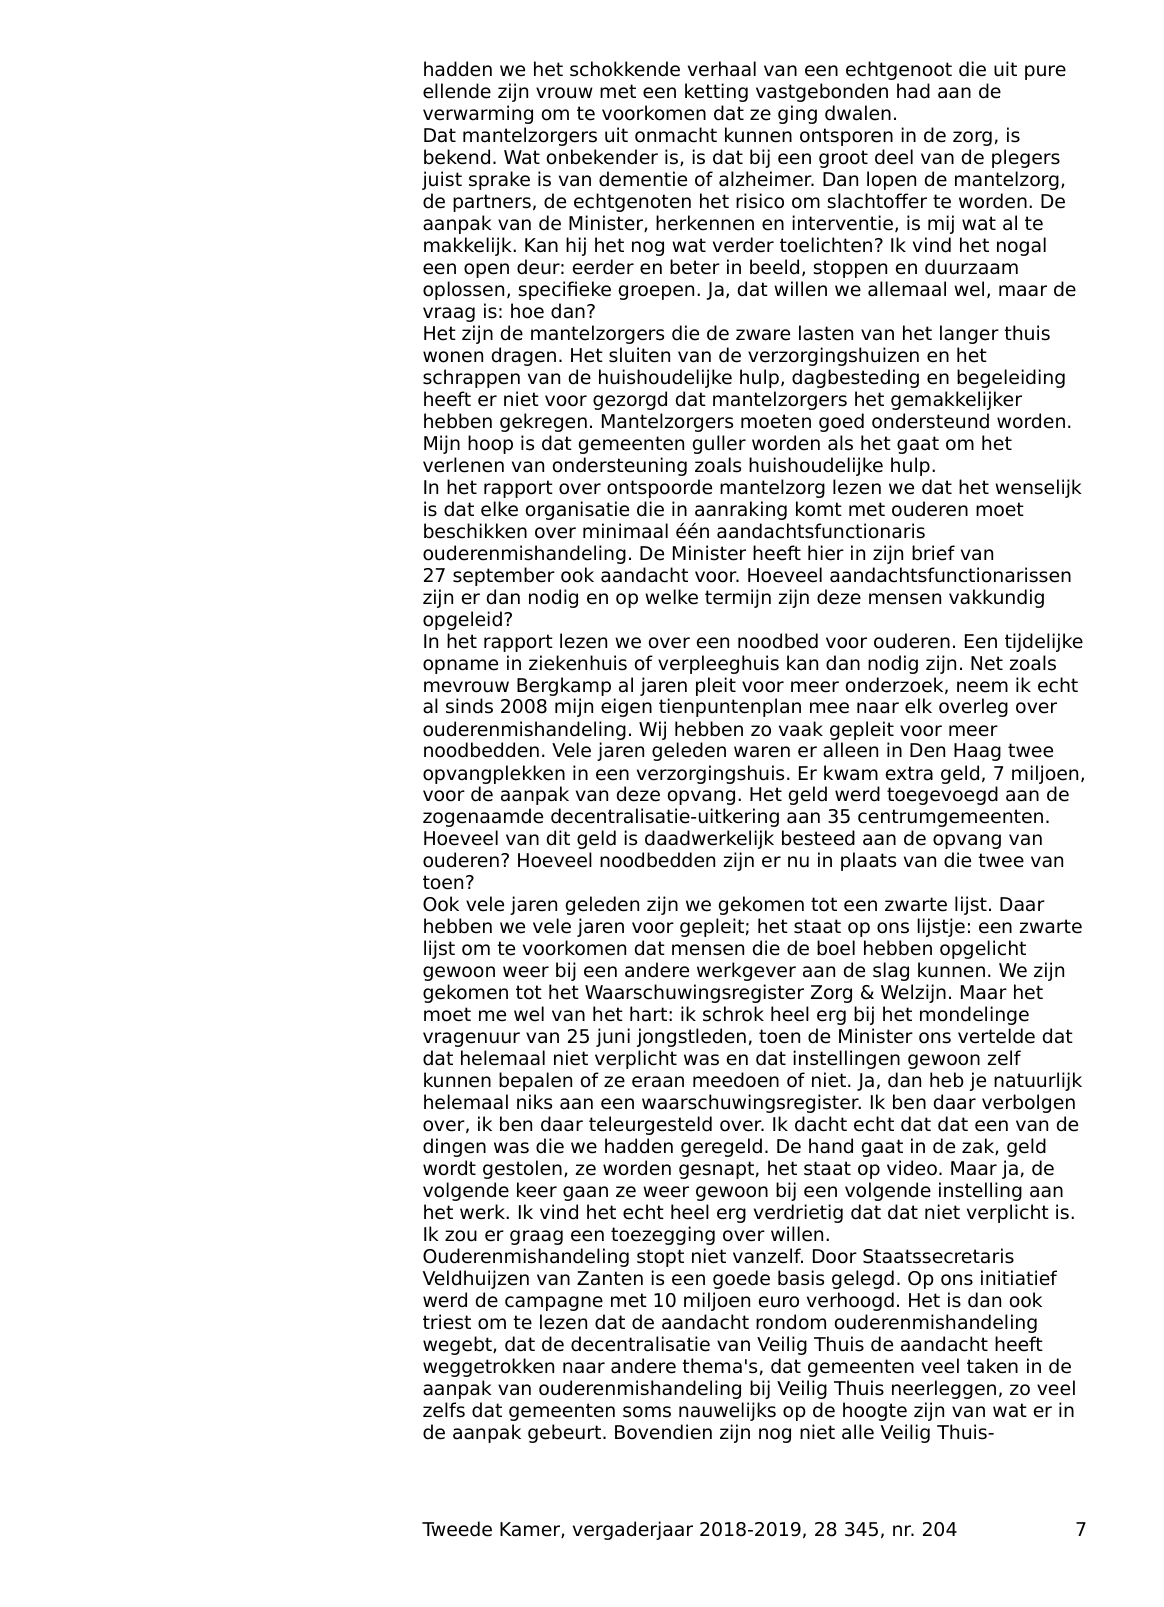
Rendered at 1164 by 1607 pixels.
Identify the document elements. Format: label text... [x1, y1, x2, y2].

text hadden we het schokkende verhaal van een echtgenoot die uit pure ellende zijn vrouw met een ketting vastgebonden had aan de verwarming om te voorkomen dat ze ging dwalen. [422, 59, 1087, 125]
text In het rapport lezen we over een noodbed voor ouderen. Een tijdelijke opname in ziekenhuis of verpleeghuis kan dan nodig zijn. Net zoals mevrouw Bergkamp al jaren pleit voor meer onderzoek, neem ik echt al sinds 2008 mijn eigen tienpuntenplan mee naar elk overleg over ouderenmishandeling. Wij hebben zo vaak gepleit voor meer noodbedden. Vele jaren geleden waren er alleen in Den Haag twee opvangplekken in een verzorgingshuis. Er kwam extra geld, 7 miljoen, voor de aanpak van deze opvang. Het geld werd toegevoegd aan de zogenaamde decentralisatie-uitkering aan 35 centrumgemeenten. Hoeveel van dit geld is daadwerkelijk besteed aan de opvang van ouderen? Hoeveel noodbedden zijn er nu in plaats van die twee van toen? [422, 631, 1087, 894]
text Ouderenmishandeling stopt niet vanzelf. Door Staatssecretaris Veldhuijzen van Zanten is een goede basis gelegd. Op ons initiatief werd de campagne met 10 miljoen euro verhoogd. Het is dan ook triest om te lezen dat de aandacht rondom ouderenmishandeling wegebt, dat de decentralisatie van Veilig Thuis de aandacht heeft weggetrokken naar andere thema's, dat gemeenten veel taken in de aanpak van ouderenmishandeling bij Veilig Thuis neerleggen, zo veel zelfs dat gemeenten soms nauwelijks op de hoogte zijn van wat er in de aanpak gebeurt. Bovendien zijn nog niet alle Veilig Thuis- [422, 1246, 1087, 1444]
text Dat mantelzorgers uit onmacht kunnen ontsporen in de zorg, is bekend. Wat onbekender is, is dat bij een groot deel van de plegers juist sprake is van dementie of alzheimer. Dan lopen de mantelzorg, de partners, de echtgenoten het risico om slachtoffer te worden. De aanpak van de Minister, herkennen en interventie, is mij wat al te makkelijk. Kan hij het nog wat verder toelichten? Ik vind het nogal een open deur: eerder en beter in beeld, stoppen en duurzaam oplossen, specifieke groepen. Ja, dat willen we allemaal wel, maar de vraag is: hoe dan? [422, 125, 1087, 323]
text Het zijn de mantelzorgers die de zware lasten van het langer thuis wonen dragen. Het sluiten van de verzorgingshuizen en het schrappen van de huishoudelijke hulp, dagbesteding en begeleiding heeft er niet voor gezorgd dat mantelzorgers het gemakkelijker hebben gekregen. Mantelzorgers moeten goed ondersteund worden. Mijn hoop is dat gemeenten guller worden als het gaat om het verlenen van ondersteuning zoals huishoudelijke hulp. [422, 323, 1087, 477]
text In het rapport over ontspoorde mantelzorg lezen we dat het wenselijk is dat elke organisatie die in aanraking komt met ouderen moet beschikken over minimaal één aandachtsfunctionaris ouderenmishandeling. De Minister heeft hier in zijn brief van 27 september ook aandacht voor. Hoeveel aandachtsfunctionarissen zijn er dan nodig en op welke termijn zijn deze mensen vakkundig opgeleid? [422, 477, 1087, 631]
text Ook vele jaren geleden zijn we gekomen tot een zwarte lijst. Daar hebben we vele jaren voor gepleit; het staat op ons lijstje: een zwarte lijst om te voorkomen dat mensen die de boel hebben opgelicht gewoon weer bij een andere werkgever aan de slag kunnen. We zijn gekomen tot het Waarschuwingsregister Zorg & Welzijn. Maar het moet me wel van het hart: ik schrok heel erg bij het mondelinge vragenuur van 25 juni jongstleden, toen de Minister ons vertelde dat dat helemaal niet verplicht was en dat instellingen gewoon zelf kunnen bepalen of ze eraan meedoen of niet. Ja, dan heb je natuurlijk helemaal niks aan een waarschuwingsregister. Ik ben daar verbolgen over, ik ben daar teleurgesteld over. Ik dacht echt dat dat een van de dingen was die we hadden geregeld. De hand gaat in de zak, geld wordt gestolen, ze worden gesnapt, het staat op video. Maar ja, de volgende keer gaan ze weer gewoon bij een volgende instelling aan het werk. Ik vind het echt heel erg verdrietig dat dat niet verplicht is. Ik zou er graag een toezegging over willen. [422, 894, 1087, 1246]
